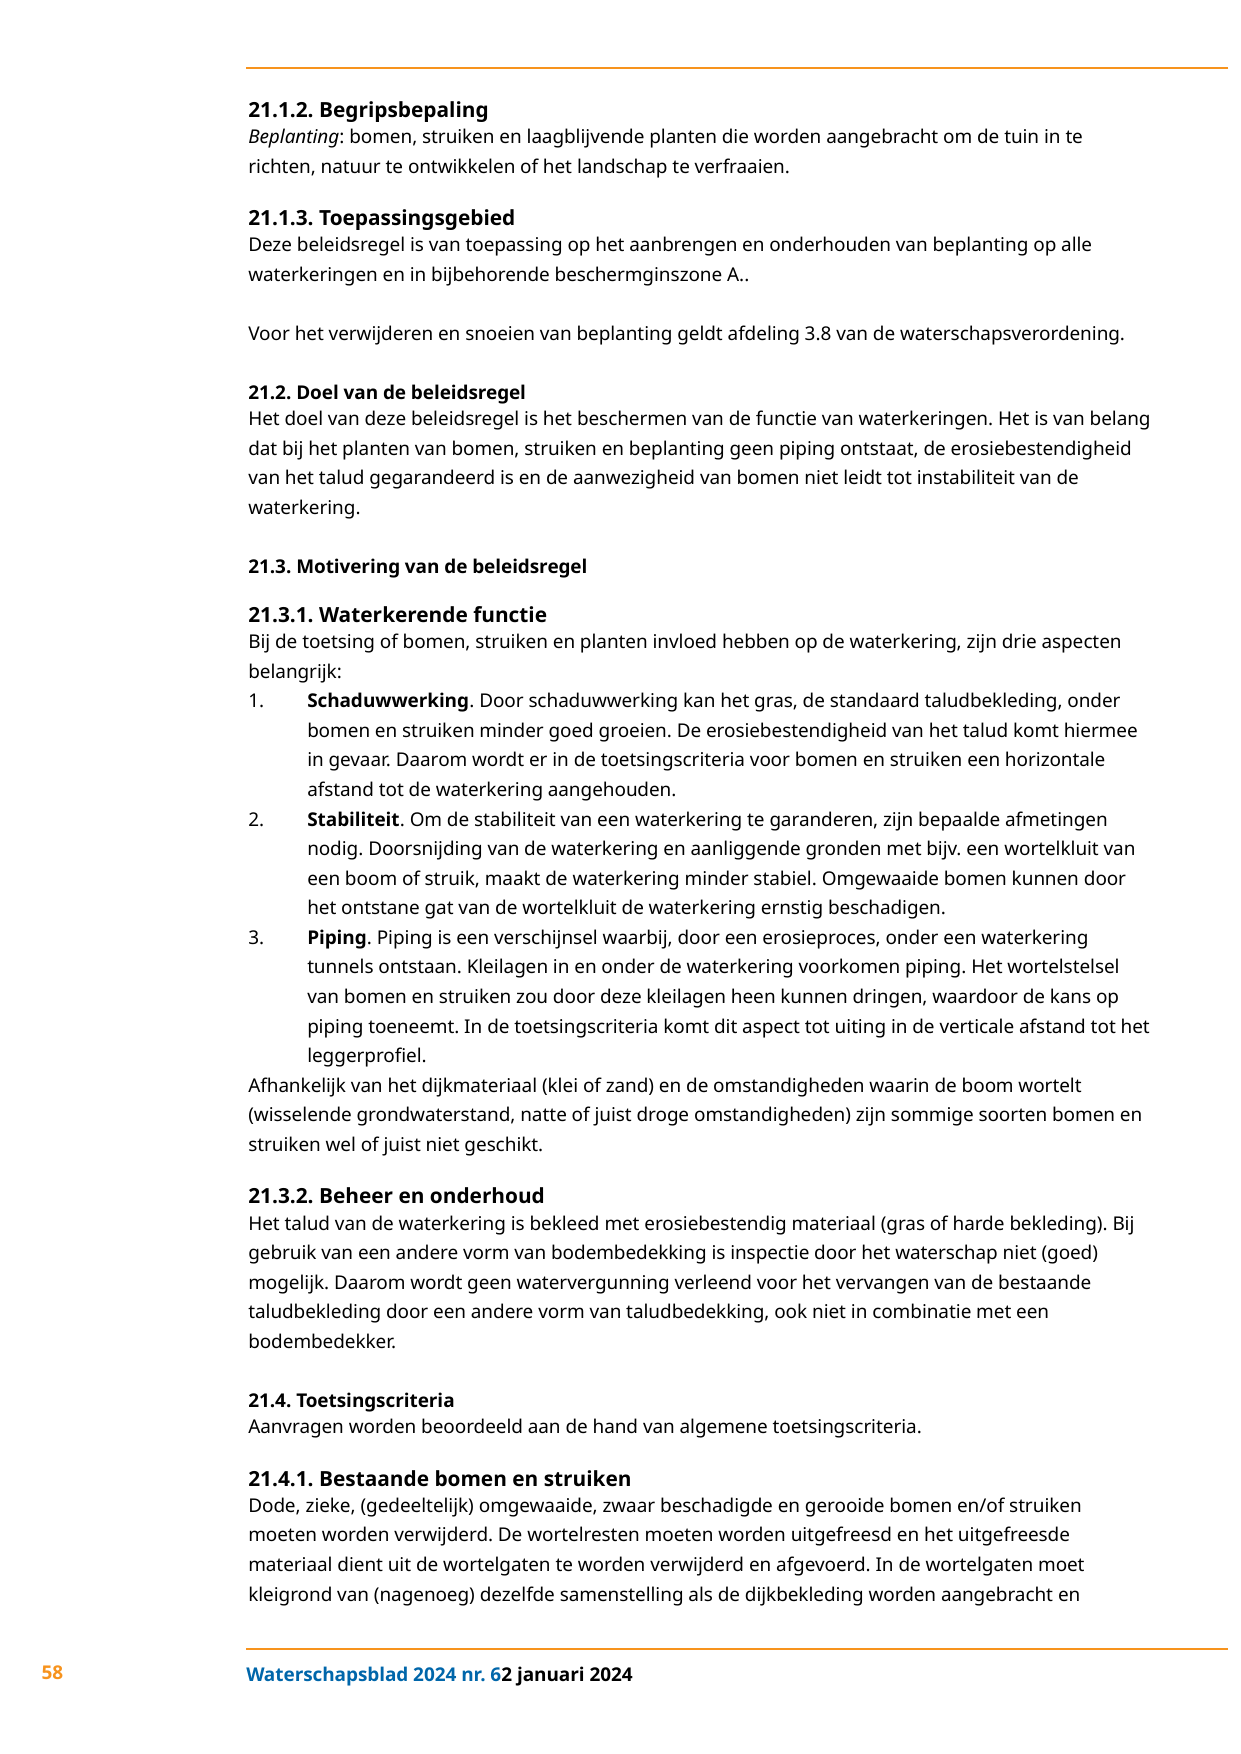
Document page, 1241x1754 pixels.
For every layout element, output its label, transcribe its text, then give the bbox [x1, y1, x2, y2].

list Schaduwwerking. Door schaduwwerking kan het gras, de standaard taludbekleding, onder bomen en struiken minder goed groeien. De erosiebestendigheid van het talud komt hiermee in gevaar. Daarom wordt er in de toetsingscriteria voor bomen en struiken een horizontale afstand tot de waterkering aangehouden. [248, 687, 1152, 802]
picture [41, 47, 231, 172]
list Piping. Piping is een verschijnsel waarbij, door een erosieproces, onder een waterkering tunnels ontstaan. Kleilagen in en onder de waterkering voorkomen piping. Het wortelstelsel van bomen en struiken zou door deze kleilagen heen kunnen dringen, waardoor de kans op piping toeneemt. In de toetsingscriteria komt dit aspect tot uiting in de verticale afstand tot het leggerprofiel. [248, 924, 1152, 1068]
text 21.1.3. Toepassingsgebied [248, 203, 1152, 232]
text 21.3.2. Beheer en onderhoud [248, 1182, 1152, 1210]
text 21.2. Doel van de beleidsregel [248, 379, 1152, 405]
text 21.1.2. Begripsbepaling [248, 95, 1152, 123]
list Stabiliteit. Om de stabiliteit van een waterkering te garanderen, zijn bepaalde afmetingen nodig. Doorsnijding van de waterkering en aanliggende gronden met bijv. een wortelkluit van een boom of struik, maakt de waterkering minder stabiel. Omgewaaide bomen kunnen door het ontstane gat van de wortelkluit de waterkering ernstig beschadigen. [248, 806, 1152, 920]
text 21.4.1. Bestaande bomen en struiken [248, 1464, 1152, 1492]
text Deze beleidsregel is van toepassing op het aanbrengen en onderhouden van beplanting op alle waterkeringen en in bijbehorende beschermginszone A.. [248, 232, 1152, 287]
text Aanvragen worden beoordeeld aan de hand van algemene toetsingscriteria. [248, 1413, 1152, 1439]
text Het doel van deze beleidsregel is het beschermen van de functie van waterkeringen. Het is van belang dat bij het planten van bomen, struiken en beplanting geen piping ontstaat, de erosiebestendigheid van het talud gegarandeerd is en de aanwezigheid van bomen niet leidt tot instabiliteit van de waterkering. [248, 405, 1152, 520]
text Het talud van de waterkering is bekleed met erosiebestendig materiaal (gras of harde bekleding). Bij gebruik van een andere vorm van bodembedekking is inspectie door het waterschap niet (goed) mogelijk. Daarom wordt geen watervergunning verleend voor het vervangen van de bestaande taludbekleding door een andere vorm van taludbedekking, ook niet in combinatie met een bodembedekker. [248, 1210, 1152, 1354]
text 21.4. Toetsingscriteria [248, 1387, 1152, 1413]
text Voor het verwijderen en snoeien van beplanting geldt afdeling 3.8 van de waterschapsverordening. [248, 320, 1152, 346]
text Dode, zieke, (gedeeltelijk) omgewaaide, zwaar beschadigde en gerooide bomen en/of struiken moeten worden verwijderd. De wortelresten moeten worden uitgefreesd en het uitgefreesde materiaal dient uit de wortelgaten te worden verwijderd en afgevoerd. In de wortelgaten moet kleigrond van (nagenoeg) dezelfde samenstelling als de dijkbekleding worden aangebracht en [248, 1492, 1152, 1607]
text Beplanting: bomen, struiken en laagblijvende planten die worden aangebracht om de tuin in te richten, natuur te ontwikkelen of het landschap te verfraaien. [248, 123, 1152, 178]
text 21.3. Motivering van de beleidsregel [248, 553, 1152, 579]
text Bij de toetsing of bomen, struiken en planten invloed hebben op de waterkering, zijn drie aspecten belangrijk: [248, 628, 1152, 683]
text Afhankelijk van het dijkmateriaal (klei of zand) en de omstandigheden waarin de boom wortelt (wisselende grondwaterstand, natte of juist droge omstandigheden) zijn sommige soorten bomen en struiken wel of juist niet geschikt. [248, 1072, 1152, 1157]
text 21.3.1. Waterkerende functie [248, 600, 1152, 628]
